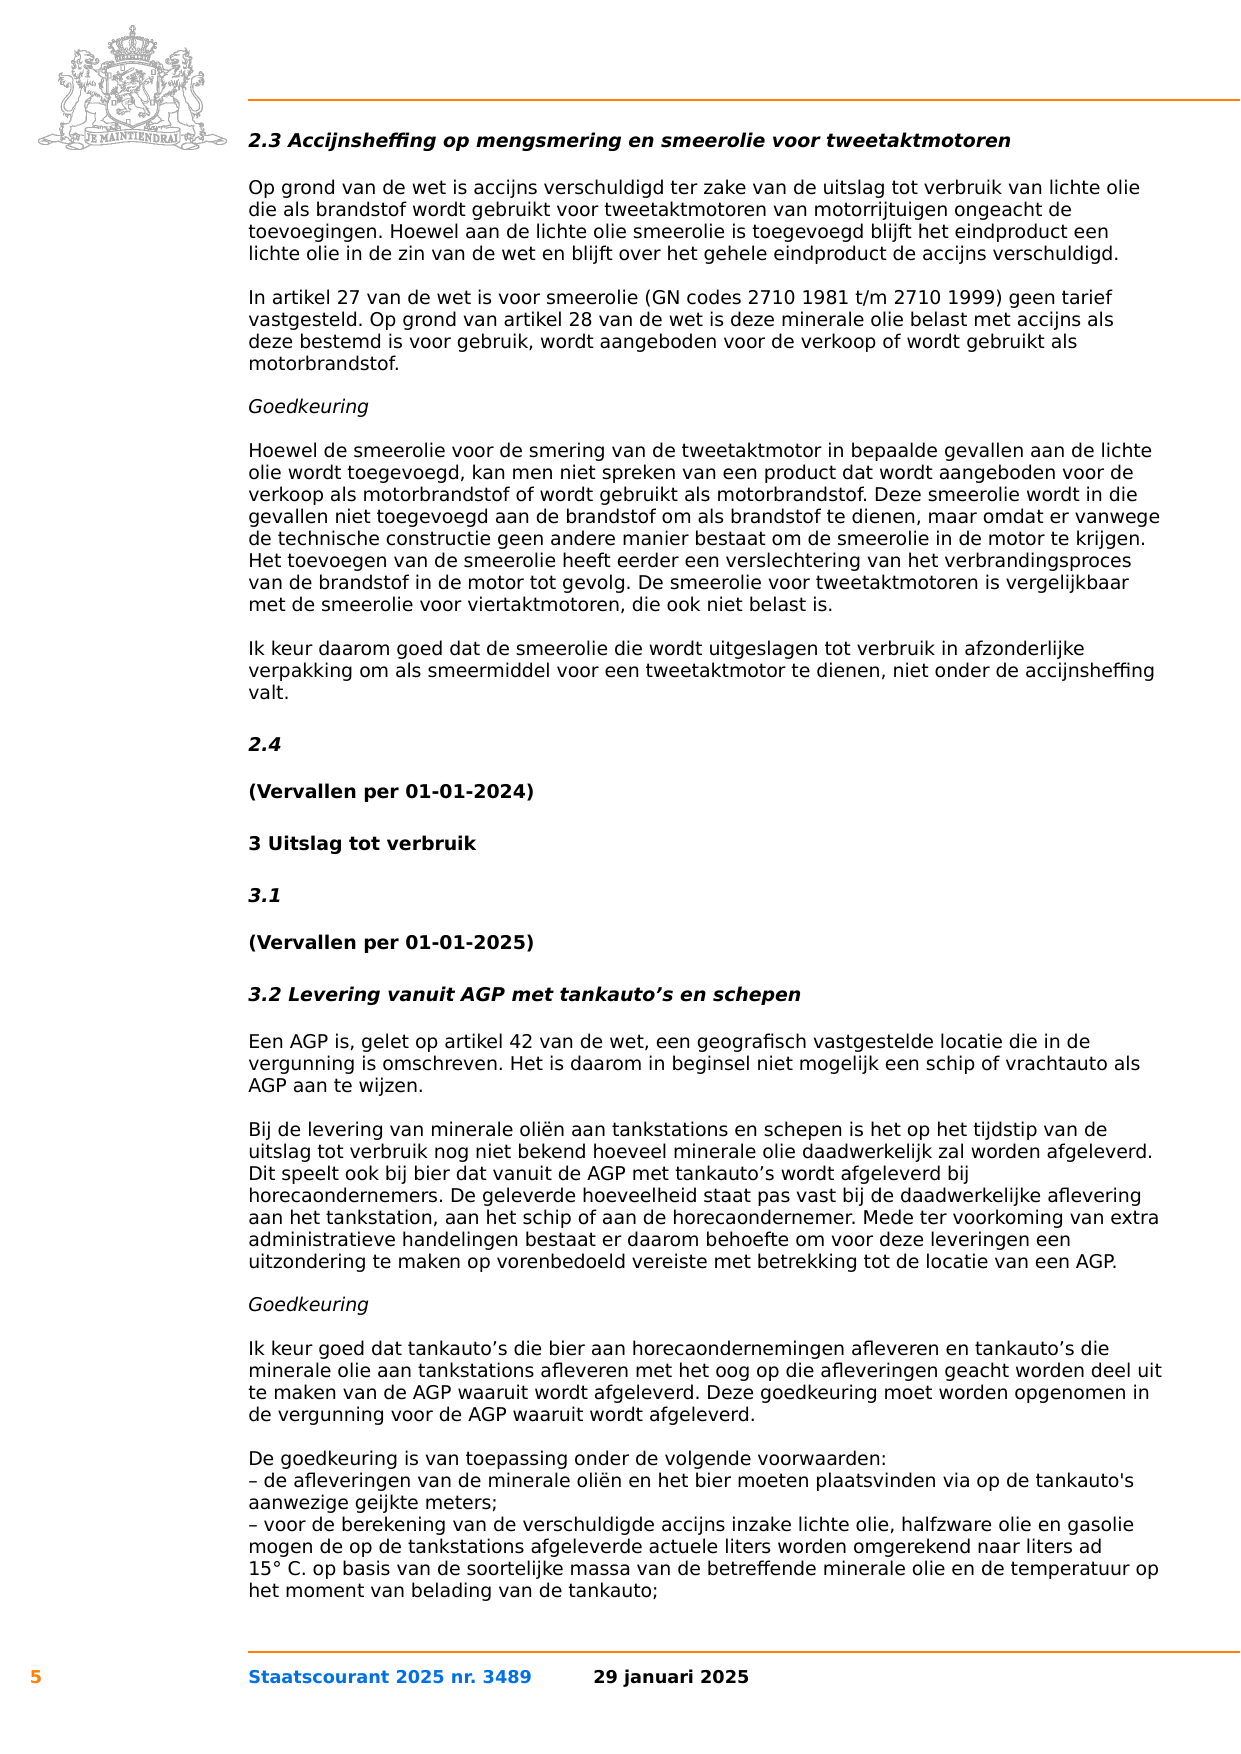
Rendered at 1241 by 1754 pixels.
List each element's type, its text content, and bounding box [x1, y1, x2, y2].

text (Vervallen per 01-01-2024) [248, 781, 1163, 803]
subtitle 2.4 [248, 734, 1163, 756]
text Ik keur daarom goed dat de smeerolie die wordt uitgeslagen tot verbruik in afzonderlijke verpakking om als smeermiddel voor een tweetaktmotor te dienen, niet onder de accijnsheffing valt. [248, 638, 1163, 704]
text In artikel 27 van de wet is voor smeerolie (GN codes 2710 1981 t/m 2710 1999) geen tarief vastgesteld. Op grond van artikel 28 van de wet is deze minerale olie belast met accijns als deze bestemd is voor gebruik, wordt aangeboden voor de verkoop of wordt gebruikt als motorbrandstof. [248, 287, 1163, 374]
text De goedkeuring is van toepassing onder de volgende voorwaarden: [248, 1448, 1163, 1470]
subtitle 2.3 Accijnsheffing op mengsmering en smeerolie voor tweetaktmotoren [248, 130, 1163, 152]
subtitle 3.2 Levering vanuit AGP met tankauto’s en schepen [248, 984, 1163, 1006]
text – voor de berekening van de verschuldigde accijns inzake lichte olie, halfzware olie en gasolie mogen de op de tankstations afgeleverde actuele liters worden omgerekend naar liters ad 15° C. op basis van de soortelijke massa van de betreffende minerale olie en de temperatuur op het moment van belading van de tankauto; [248, 1514, 1163, 1602]
text Een AGP is, gelet op artikel 42 van de wet, een geografisch vastgestelde locatie die in de vergunning is omschreven. Het is daarom in beginsel niet mogelijk een schip of vrachtauto als AGP aan te wijzen. [248, 1031, 1163, 1097]
text (Vervallen per 01-01-2025) [248, 932, 1163, 954]
text Bij de levering van minerale oliën aan tankstations en schepen is het op het tijdstip van de uitslag tot verbruik nog niet bekend hoeveel minerale olie daadwerkelijk zal worden afgeleverd. Dit speelt ook bij bier dat vanuit de AGP met tankauto’s wordt afgeleverd bij horecaondernemers. De geleverde hoeveelheid staat pas vast bij de daadwerkelijke aflevering aan het tankstation, aan het schip of aan de horecaondernemer. Mede ter voorkoming van extra administratieve handelingen bestaat er daarom behoefte om voor deze leveringen een uitzondering te maken op vorenbedoeld vereiste met betrekking tot de locatie van een AGP. [248, 1119, 1163, 1272]
subtitle Goedkeuring [248, 1294, 1163, 1316]
subtitle 3 Uitslag tot verbruik [248, 833, 1163, 855]
text Op grond van de wet is accijns verschuldigd ter zake van de uitslag tot verbruik van lichte olie die als brandstof wordt gebruikt voor tweetaktmotoren van motorrijtuigen ongeacht de toevoegingen. Hoewel aan de lichte olie smeerolie is toegevoegd blijft het eindproduct een lichte olie in de zin van de wet en blijft over het gehele eindproduct de accijns verschuldigd. [248, 177, 1163, 265]
text – de afleveringen van de minerale oliën en het bier moeten plaatsvinden via op de tankauto's aanwezige geijkte meters; [248, 1470, 1163, 1514]
picture [38, 25, 227, 150]
subtitle Goedkeuring [248, 396, 1163, 418]
text Hoewel de smeerolie voor de smering van de tweetaktmotor in bepaalde gevallen aan de lichte olie wordt toegevoegd, kan men niet spreken van een product dat wordt aangeboden voor de verkoop als motorbrandstof of wordt gebruikt als motorbrandstof. Deze smeerolie wordt in die gevallen niet toegevoegd aan de brandstof om als brandstof te dienen, maar omdat er vanwege de technische constructie geen andere manier bestaat om de smeerolie in de motor te krijgen. Het toevoegen van de smeerolie heeft eerder een verslechtering van het verbrandingsproces van de brandstof in de motor tot gevolg. De smeerolie voor tweetaktmotoren is vergelijkbaar met de smeerolie voor viertaktmotoren, die ook niet belast is. [248, 440, 1163, 616]
subtitle 3.1 [248, 885, 1163, 907]
text Ik keur goed dat tankauto’s die bier aan horecaondernemingen afleveren en tankauto’s die minerale olie aan tankstations afleveren met het oog op die afleveringen geacht worden deel uit te maken van de AGP waaruit wordt afgeleverd. Deze goedkeuring moet worden opgenomen in de vergunning voor de AGP waaruit wordt afgeleverd. [248, 1338, 1163, 1426]
